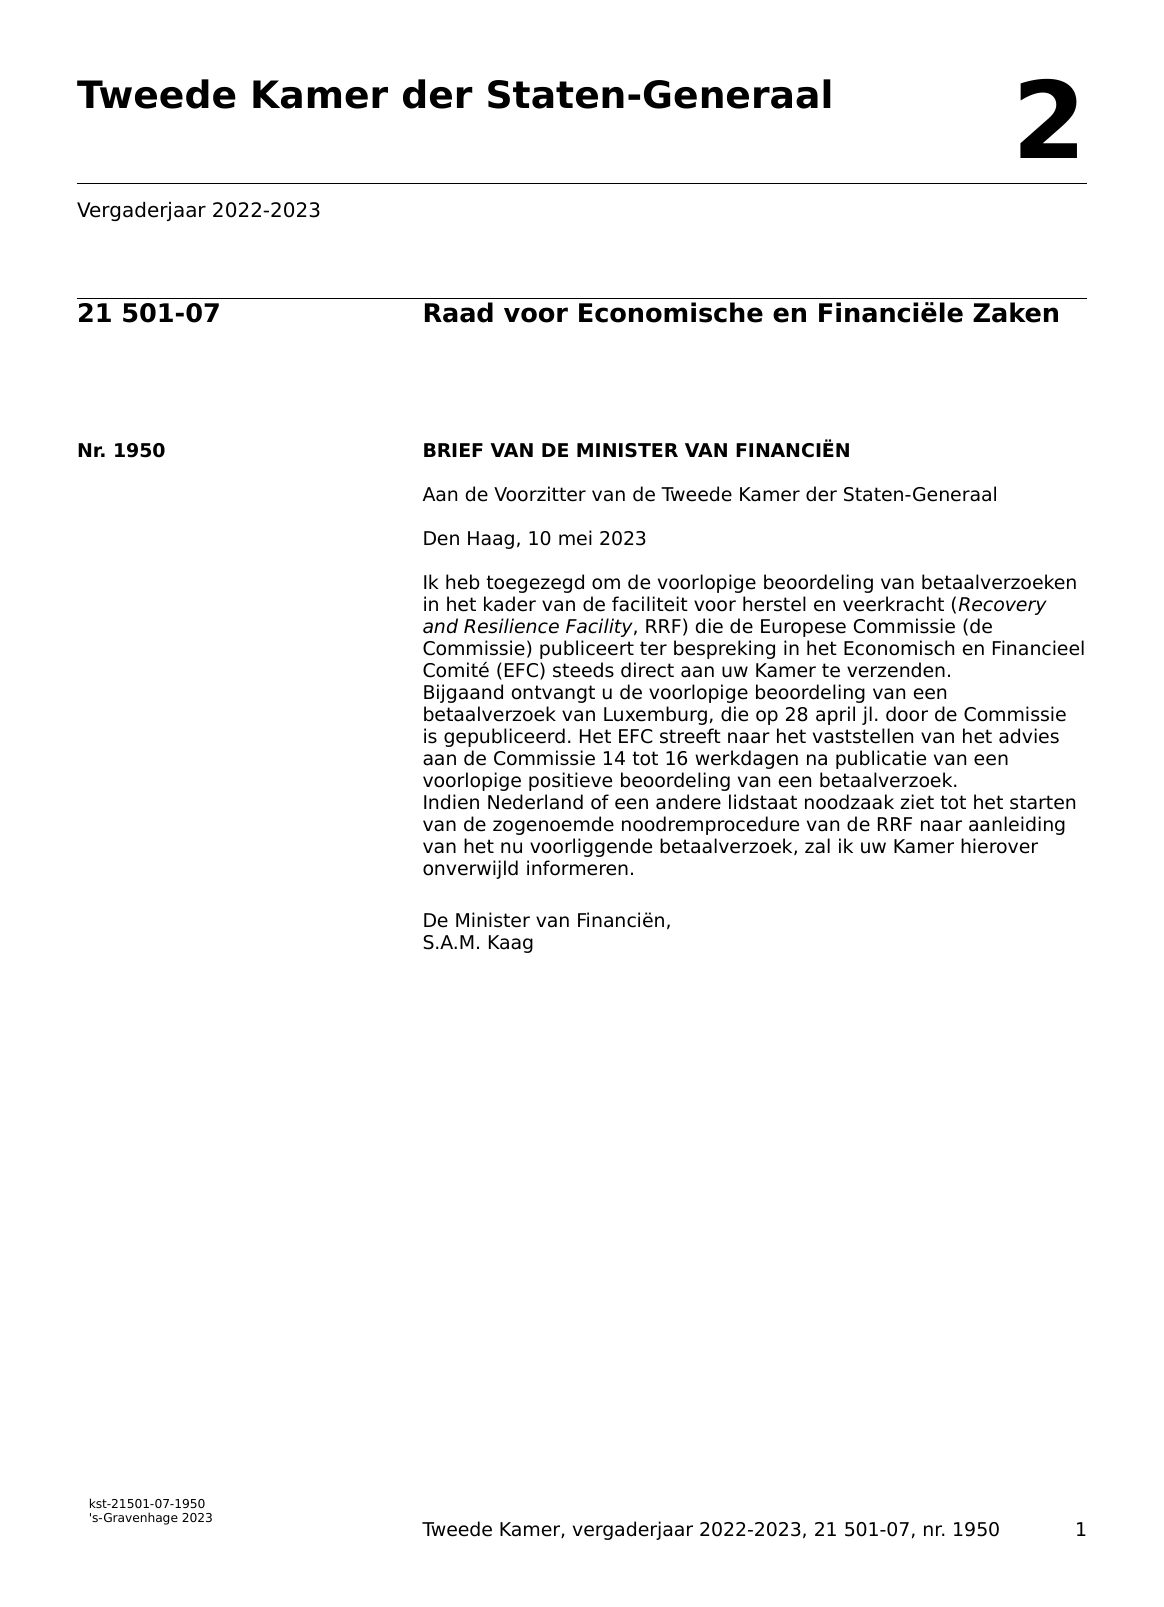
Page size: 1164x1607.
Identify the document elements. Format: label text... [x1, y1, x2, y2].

text 's-Gravenhage 2023 [88, 1511, 323, 1525]
table_header 2 [886, 59, 1087, 183]
text Den Haag, 10 mei 2023 [422, 528, 1087, 550]
text Aan de Voorzitter van de Tweede Kamer der Staten-Generaal [422, 484, 1087, 506]
table_header Tweede Kamer der Staten-Generaal [77, 59, 886, 183]
table_cell Vergaderjaar 2022-2023 [77, 184, 1087, 298]
subtitle 21 501-07 Raad voor Economische en Financiële Zaken [77, 299, 1087, 329]
text Ik heb toegezegd om de voorlopige beoordeling van betaalverzoeken in het kader van de faciliteit voor herstel en veerkracht (Recovery and Resilience Facility, RRF) die de Europese Commissie (de Commissie) publiceert ter bespreking in het Economisch en Financieel Comité (EFC) steeds direct aan uw Kamer te verzenden. [422, 572, 1087, 682]
subtitle Nr. 1950 BRIEF VAN DE MINISTER VAN FINANCIËN [77, 440, 1087, 462]
text Bijgaand ontvangt u de voorlopige beoordeling van een betaalverzoek van Luxemburg, die op 28 april jl. door de Commissie is gepubliceerd. Het EFC streeft naar het vaststellen van het advies aan de Commissie 14 tot 16 werkdagen na publicatie van een voorlopige positieve beoordeling van een betaalverzoek. [422, 682, 1087, 792]
text De Minister van Financiën, S.A.M. Kaag [422, 910, 1087, 954]
text Indien Nederland of een andere lidstaat noodzaak ziet tot het starten van de zogenoemde noodremprocedure van de RRF naar aanleiding van het nu voorliggende betaalverzoek, zal ik uw Kamer hierover onverwijld informeren. [422, 792, 1087, 880]
text kst-21501-07-1950 [88, 1497, 323, 1511]
